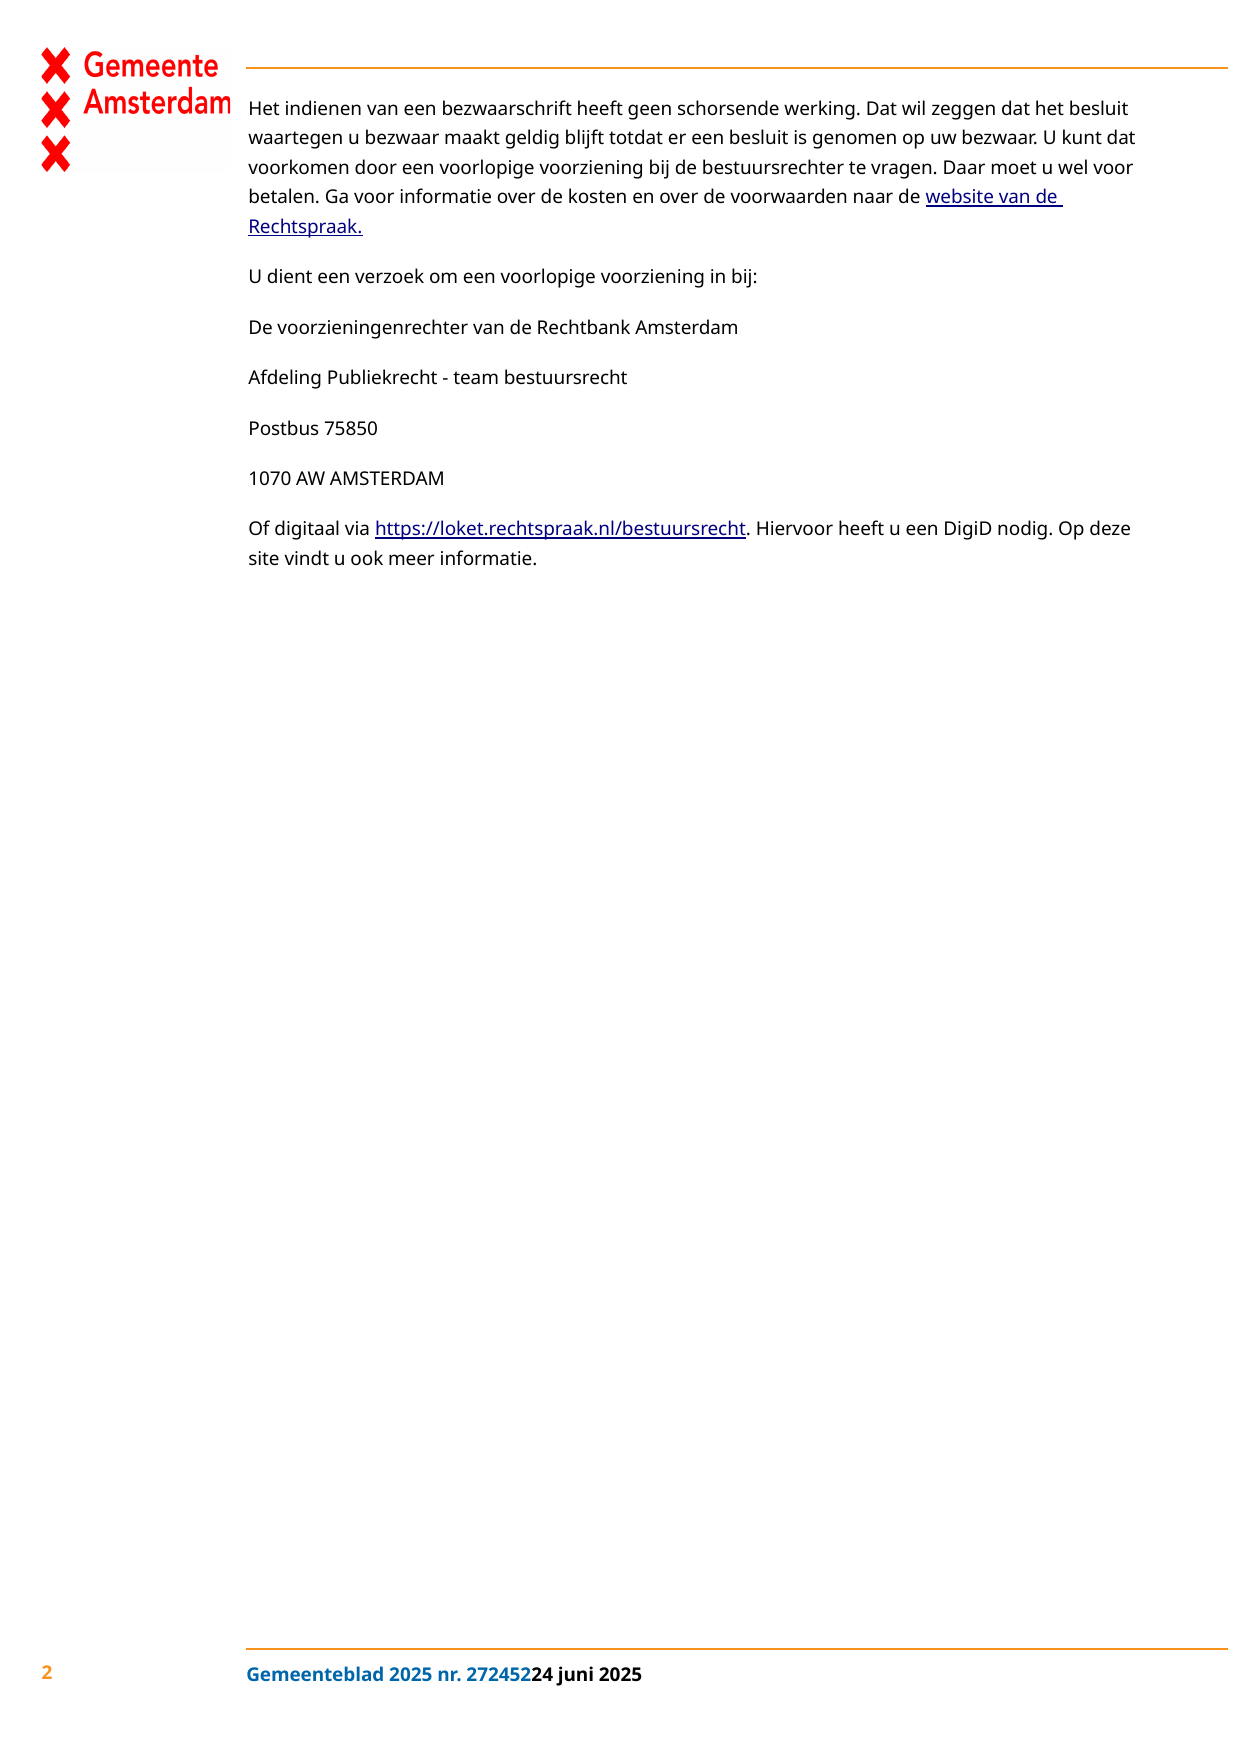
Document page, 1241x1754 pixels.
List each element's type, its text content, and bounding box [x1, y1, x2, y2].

text U dient een verzoek om een voorlopige voorziening in bij: [248, 263, 1152, 289]
text Afdeling Publiekrecht - team bestuursrecht [248, 364, 1152, 390]
text Of digitaal via https://loket.rechtspraak.nl/bestuursrecht. Hiervoor heeft u een DigiD nodig. Op deze site vindt u ook meer informatie. [248, 516, 1152, 571]
text Postbus 75850 [248, 415, 1152, 441]
text De voorzieningenrechter van de Rechtbank Amsterdam [248, 314, 1152, 340]
text Het indienen van een bezwaarschrift heeft geen schorsende werking. Dat wil zeggen dat het besluit waartegen u bezwaar maakt geldig blijft totdat er een besluit is genomen op uw bezwaar. U kunt dat voorkomen door een voorlopige voorziening bij de bestuursrechter te vragen. Daar moet u wel voor betalen. Ga voor informatie over de kosten en over de voorwaarden naar de website van de Rechtspraak. [248, 95, 1152, 239]
text 1070 AW AMSTERDAM [248, 465, 1152, 491]
picture [41, 47, 231, 172]
